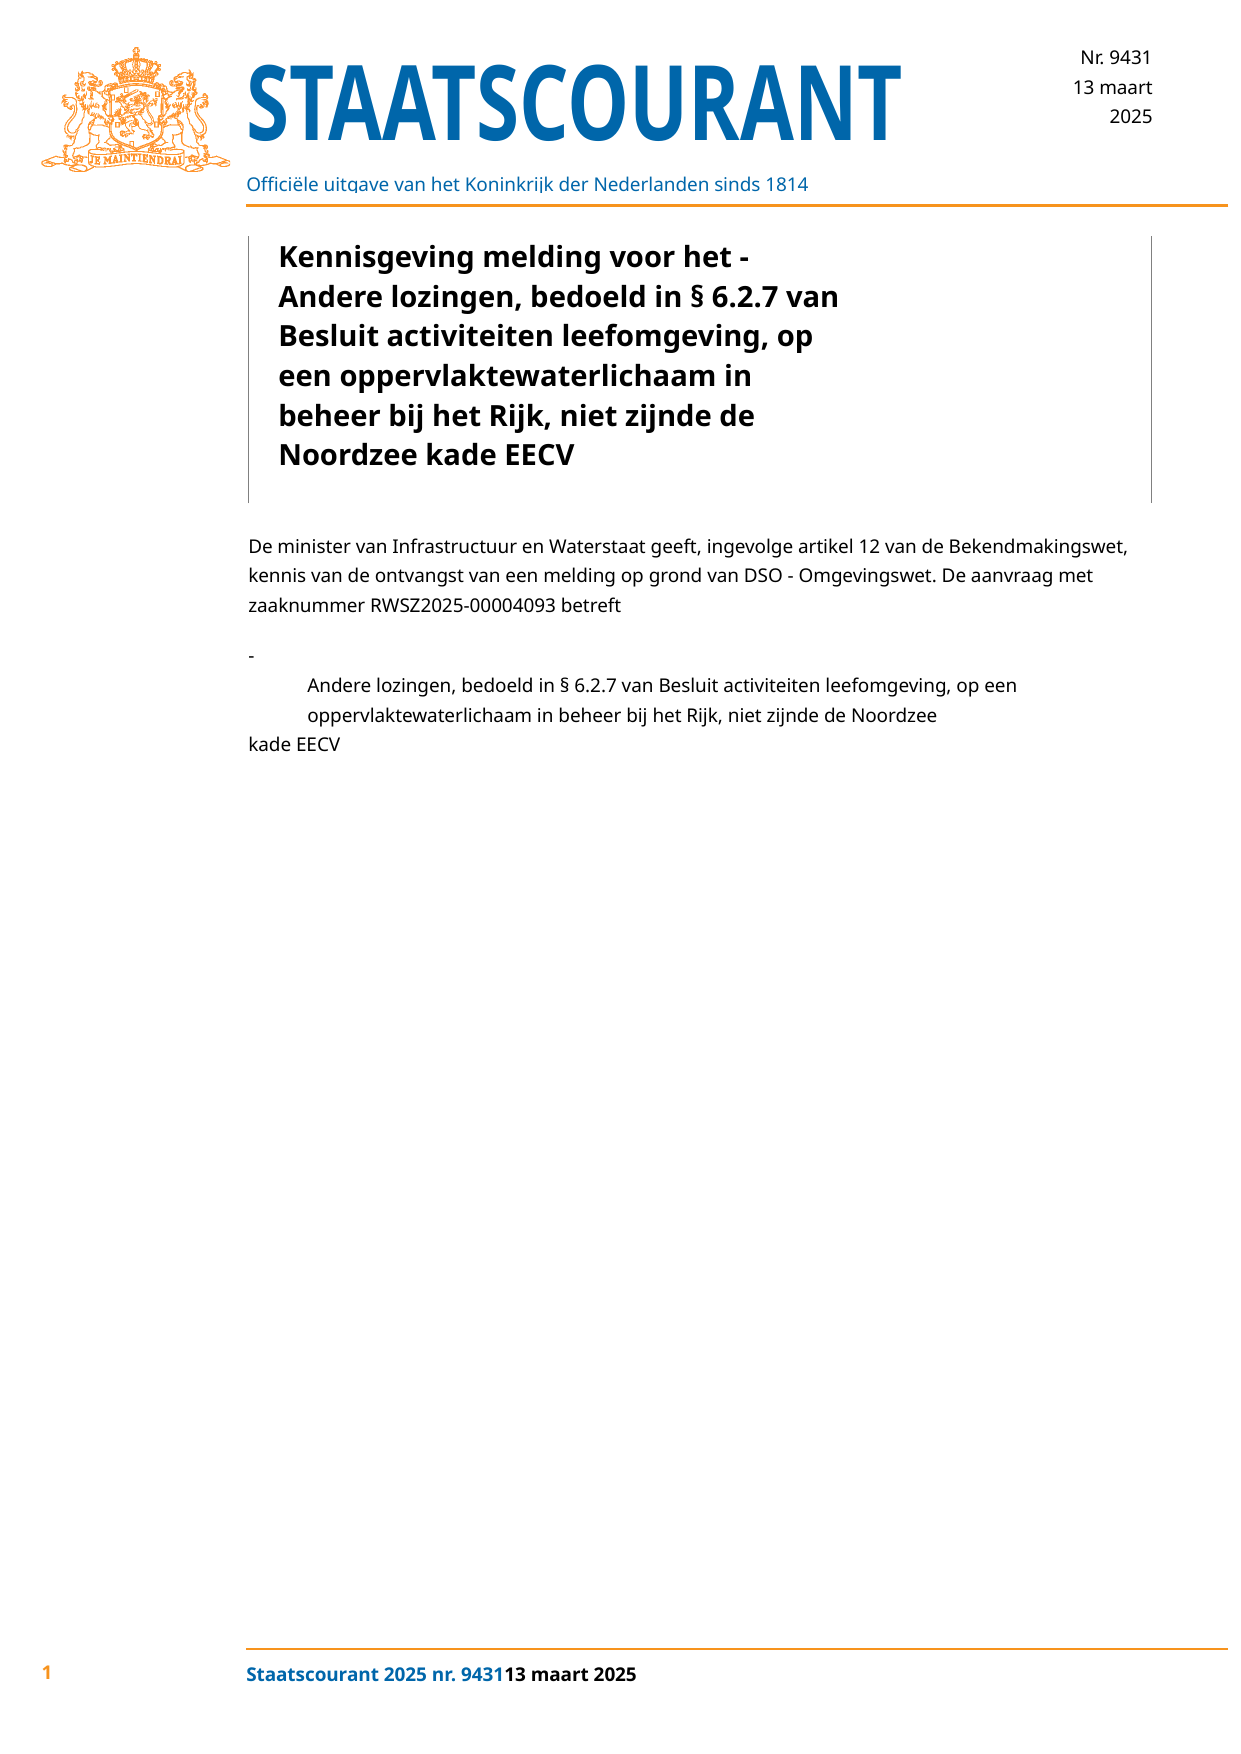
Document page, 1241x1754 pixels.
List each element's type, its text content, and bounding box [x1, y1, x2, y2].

list Andere lozingen, bedoeld in § 6.2.7 van Besluit activiteiten leefomgeving, op een oppervlaktewaterlichaam in beheer bij het Rijk, niet zijnde de Noordzee [248, 672, 1152, 727]
table_header Kennisgeving melding voor het -Andere lozingen, bedoeld in § 6.2.7 van Besluit activiteiten leefomgeving, op een oppervlaktewaterlichaam in beheer bij het Rijk, niet zijnde de Noordzee kade EECV [249, 236, 850, 503]
picture [41, 47, 231, 172]
table_header [850, 236, 912, 413]
picture [912, 236, 1090, 414]
text kade EECV [248, 731, 1152, 757]
table_header [1090, 236, 1151, 413]
text De minister van Infrastructuur en Waterstaat geeft, ingevolge artikel 12 van de Bekendmakingswet, kennis van de ontvangst van een melding op grond van DSO - Omgevingswet. De aanvraag met zaaknummer RWSZ2025-00004093 betreft [248, 533, 1152, 618]
table_header [850, 414, 1151, 503]
